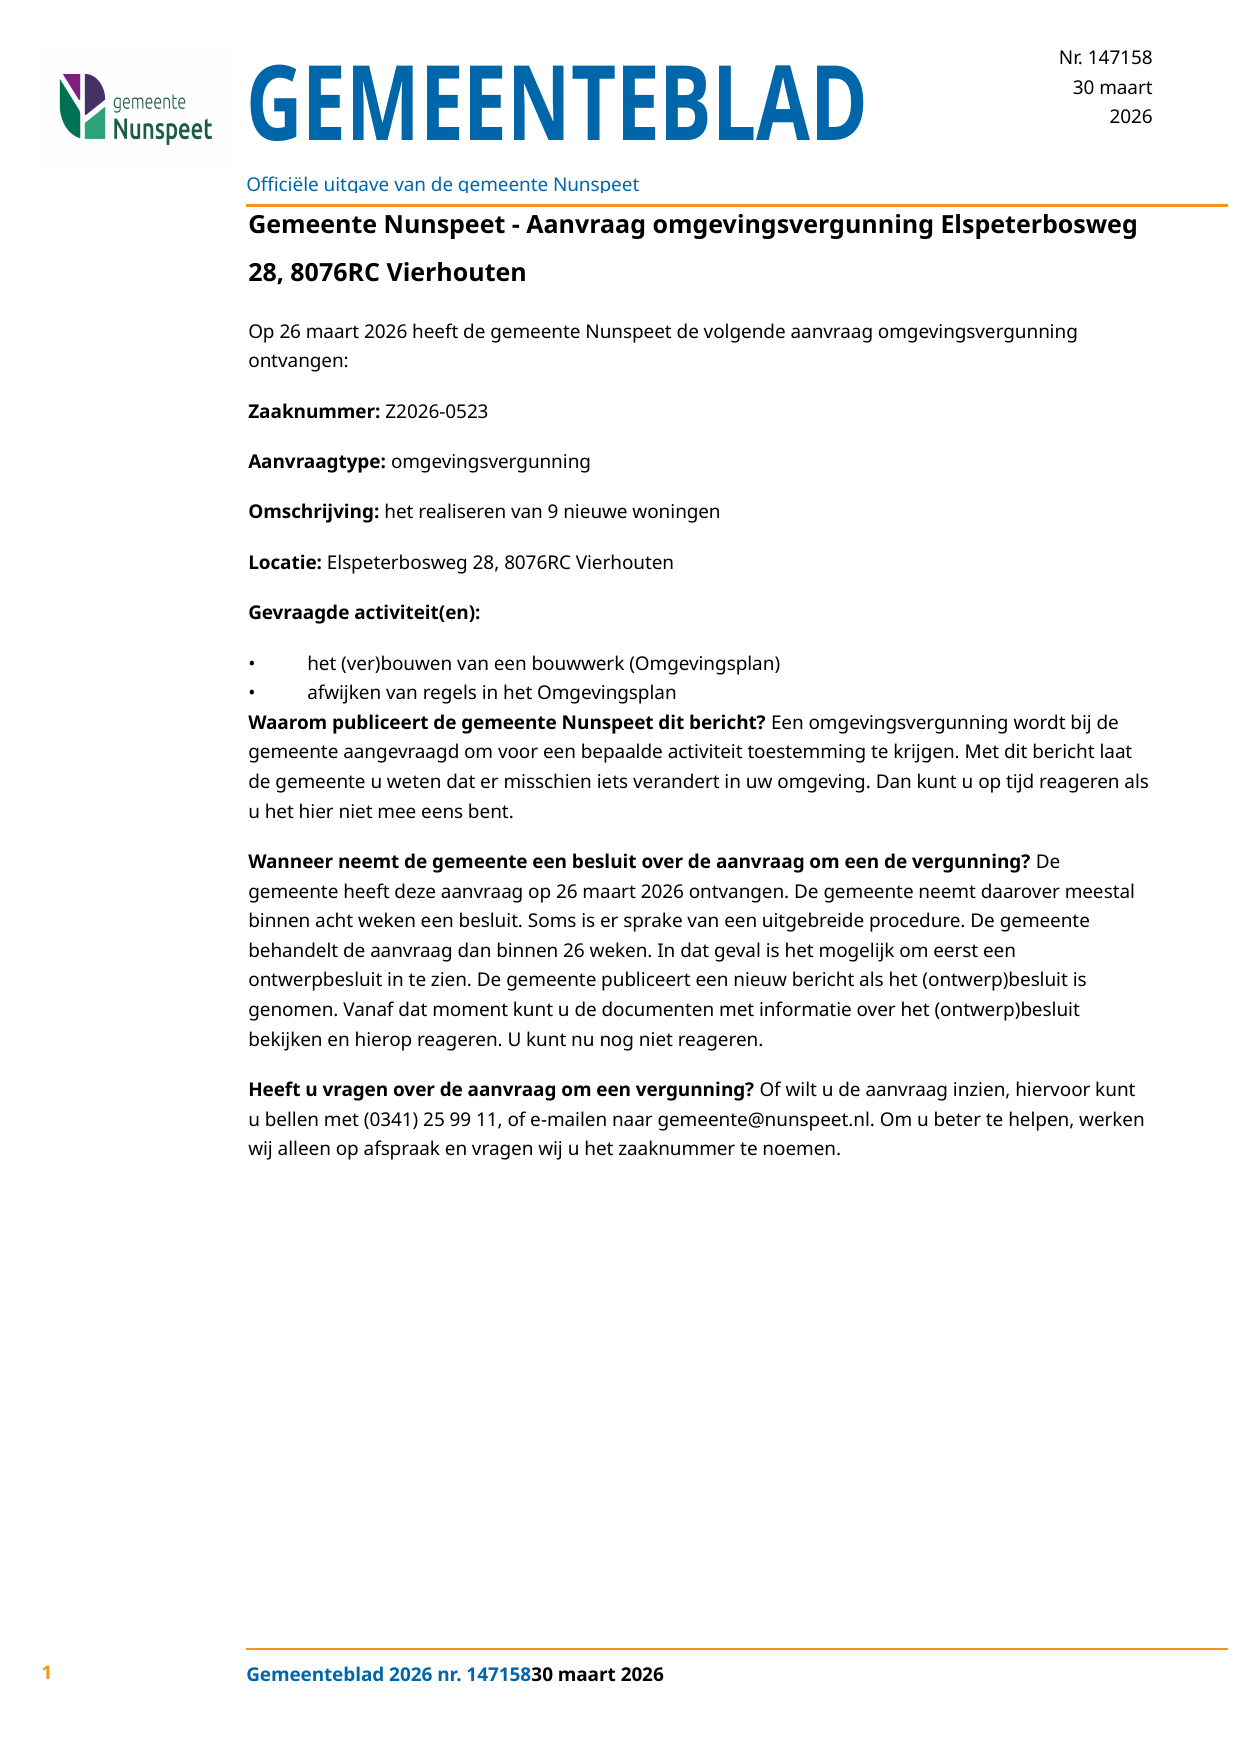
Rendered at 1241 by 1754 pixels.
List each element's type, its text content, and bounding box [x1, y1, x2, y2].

picture [41, 47, 231, 172]
text Locatie: Elspeterbosweg 28, 8076RC Vierhouten [248, 549, 1152, 575]
text Omschrijving: het realiseren van 9 nieuwe woningen [248, 499, 1152, 524]
text Wanneer neemt de gemeente een besluit over de aanvraag om een de vergunning? De gemeente heeft deze aanvraag op 26 maart 2026 ontvangen. De gemeente neemt daarover meestal binnen acht weken een besluit. Soms is er sprake van een uitgebreide procedure. De gemeente behandelt de aanvraag dan binnen 26 weken. In dat geval is het mogelijk om eerst een ontwerpbesluit in te zien. De gemeente publiceert een nieuw bericht als het (ontwerp)besluit is genomen. Vanaf dat moment kunt u de documenten met informatie over het (ontwerp)besluit bekijken en hierop reageren. U kunt nu nog niet reageren. [248, 848, 1152, 1052]
text Op 26 maart 2026 heeft de gemeente Nunspeet de volgende aanvraag omgevingsvergunning ontvangen: [248, 318, 1152, 373]
text Aanvraagtype: omgevingsvergunning [248, 448, 1152, 474]
list het (ver)bouwen van een bouwwerk (Omgevingsplan) [248, 650, 1152, 676]
text Gevraagde activiteit(en): [248, 599, 1152, 625]
text Gemeente Nunspeet - Aanvraag omgevingsvergunning Elspeterbosweg 28, 8076RC Vierhouten [248, 207, 1152, 288]
text Waarom publiceert de gemeente Nunspeet dit bericht? Een omgevingsvergunning wordt bij de gemeente aangevraagd om voor een bepaalde activiteit toestemming te krijgen. Met dit bericht laat de gemeente u weten dat er misschien iets verandert in uw omgeving. Dan kunt u op tijd reageren als u het hier niet mee eens bent. [248, 709, 1152, 824]
text Zaaknummer: Z2026-0523 [248, 398, 1152, 424]
list afwijken van regels in het Omgevingsplan [248, 679, 1152, 705]
text Heeft u vragen over de aanvraag om een vergunning? Of wilt u de aanvraag inzien, hiervoor kunt u bellen met (0341) 25 99 11, of e-mailen naar gemeente@nunspeet.nl. Om u beter te helpen, werken wij alleen op afspraak en vragen wij u het zaaknummer te noemen. [248, 1076, 1152, 1161]
